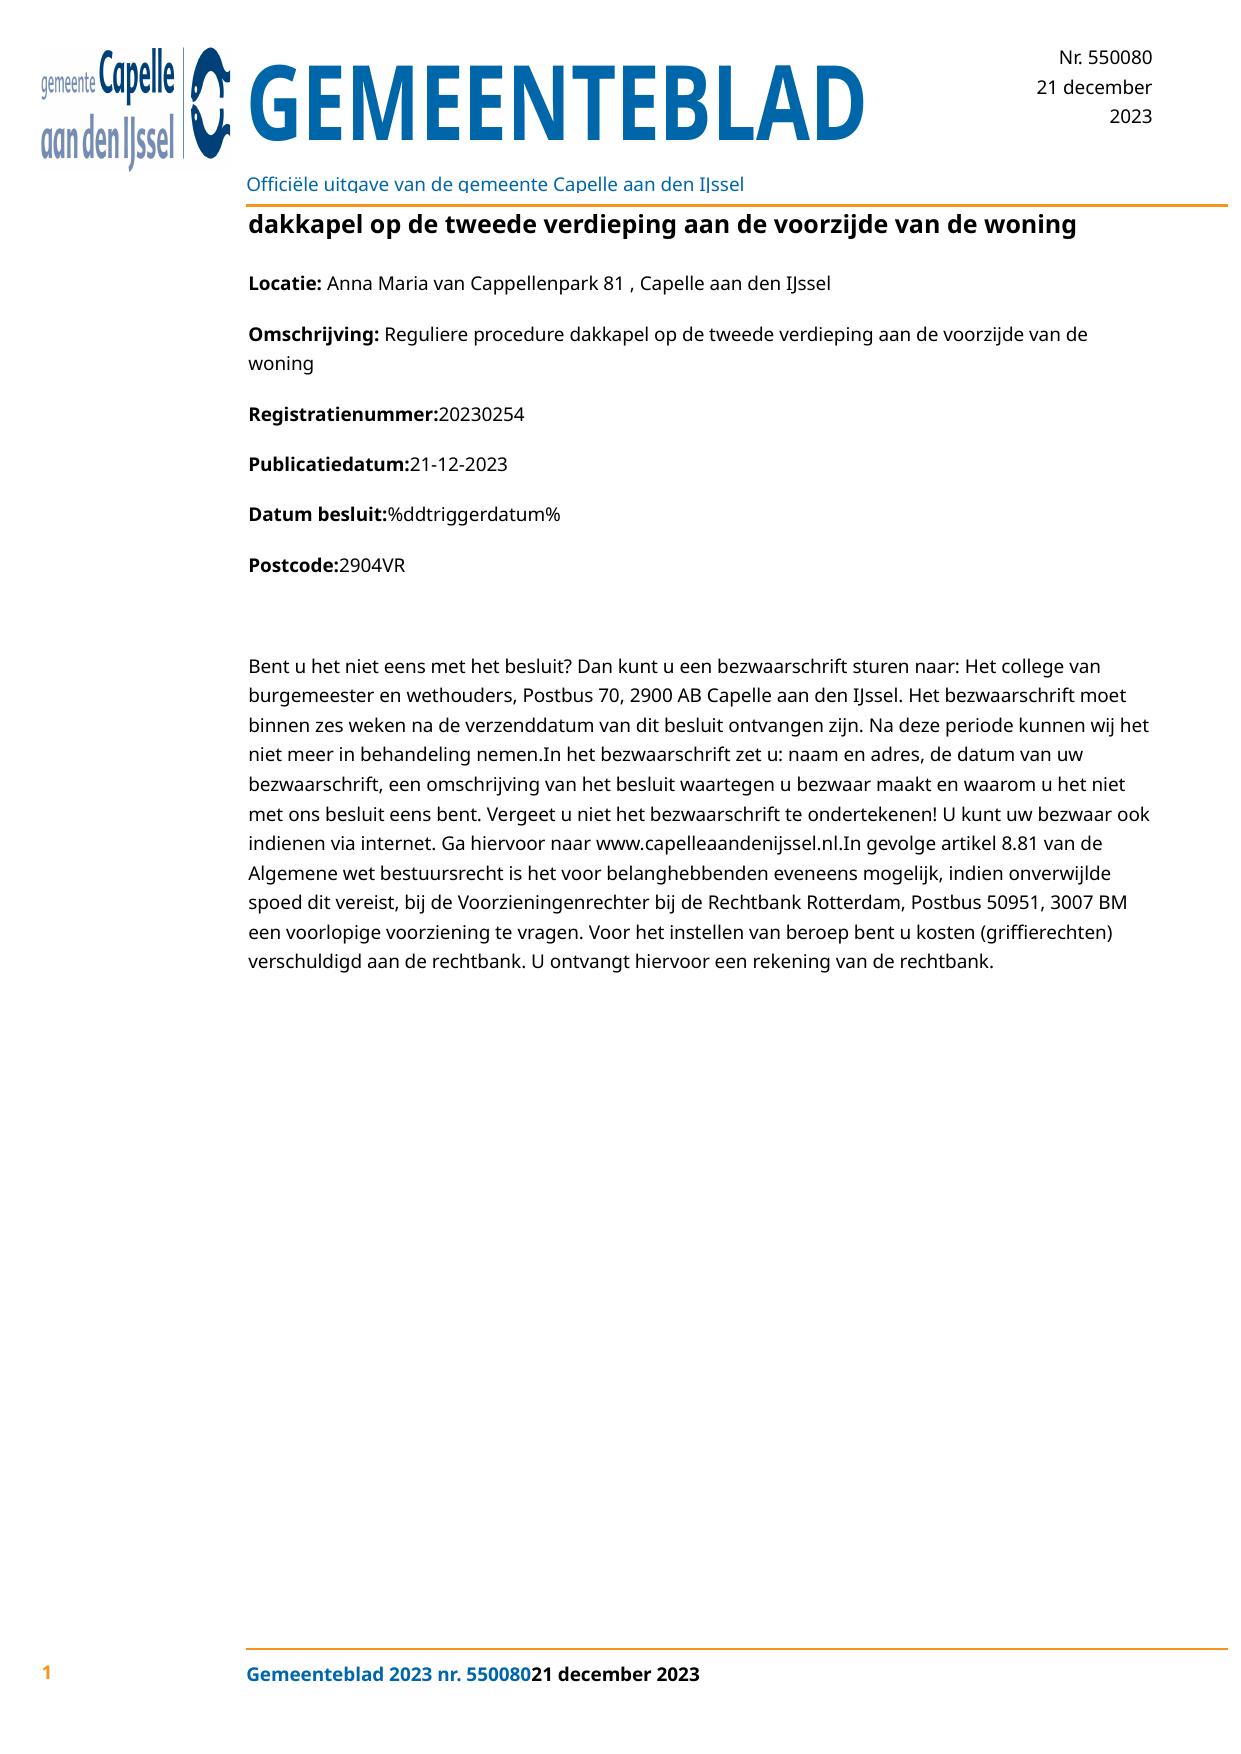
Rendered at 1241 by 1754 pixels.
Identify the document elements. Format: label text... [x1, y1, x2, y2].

text Omschrijving: Reguliere procedure dakkapel op de tweede verdieping aan de voorzijde van de woning [248, 321, 1152, 376]
text Datum besluit:%ddtriggerdatum% [248, 502, 1152, 527]
text Locatie: Anna Maria van Cappellenpark 81 , Capelle aan den IJssel [248, 270, 1152, 296]
text Registratienummer:20230254 [248, 401, 1152, 426]
picture [41, 47, 231, 172]
text Bent u het niet eens met het besluit? Dan kunt u een bezwaarschrift sturen naar: Het college van burgemeester en wethouders, Postbus 70, 2900 AB Capelle aan den IJssel. Het bezwaarschrift moet binnen zes weken na de verzenddatum van dit besluit ontvangen zijn. Na deze periode kunnen wij het niet meer in behandeling nemen.In het bezwaarschrift zet u: naam en adres, de datum van uw bezwaarschrift, een omschrijving van het besluit waartegen u bezwaar maakt en waarom u het niet met ons besluit eens bent. Vergeet u niet het bezwaarschrift te ondertekenen! U kunt uw bezwaar ook indienen via internet. Ga hiervoor naar www.capelleaandenijssel.nl.In gevolge artikel 8.81 van de Algemene wet bestuursrecht is het voor belanghebbenden eveneens mogelijk, indien onverwijlde spoed dit vereist, bij de Voorzieningenrechter bij de Rechtbank Rotterdam, Postbus 50951, 3007 BM een voorlopige voorziening te vragen. Voor het instellen van beroep bent u kosten (griffierechten) verschuldigd aan de rechtbank. U ontvangt hiervoor een rekening van de rechtbank. [248, 653, 1152, 974]
text dakkapel op de tweede verdieping aan de voorzijde van de woning [248, 207, 1152, 241]
text Postcode:2904VR [248, 552, 1152, 578]
text Publicatiedatum:21-12-2023 [248, 451, 1152, 477]
